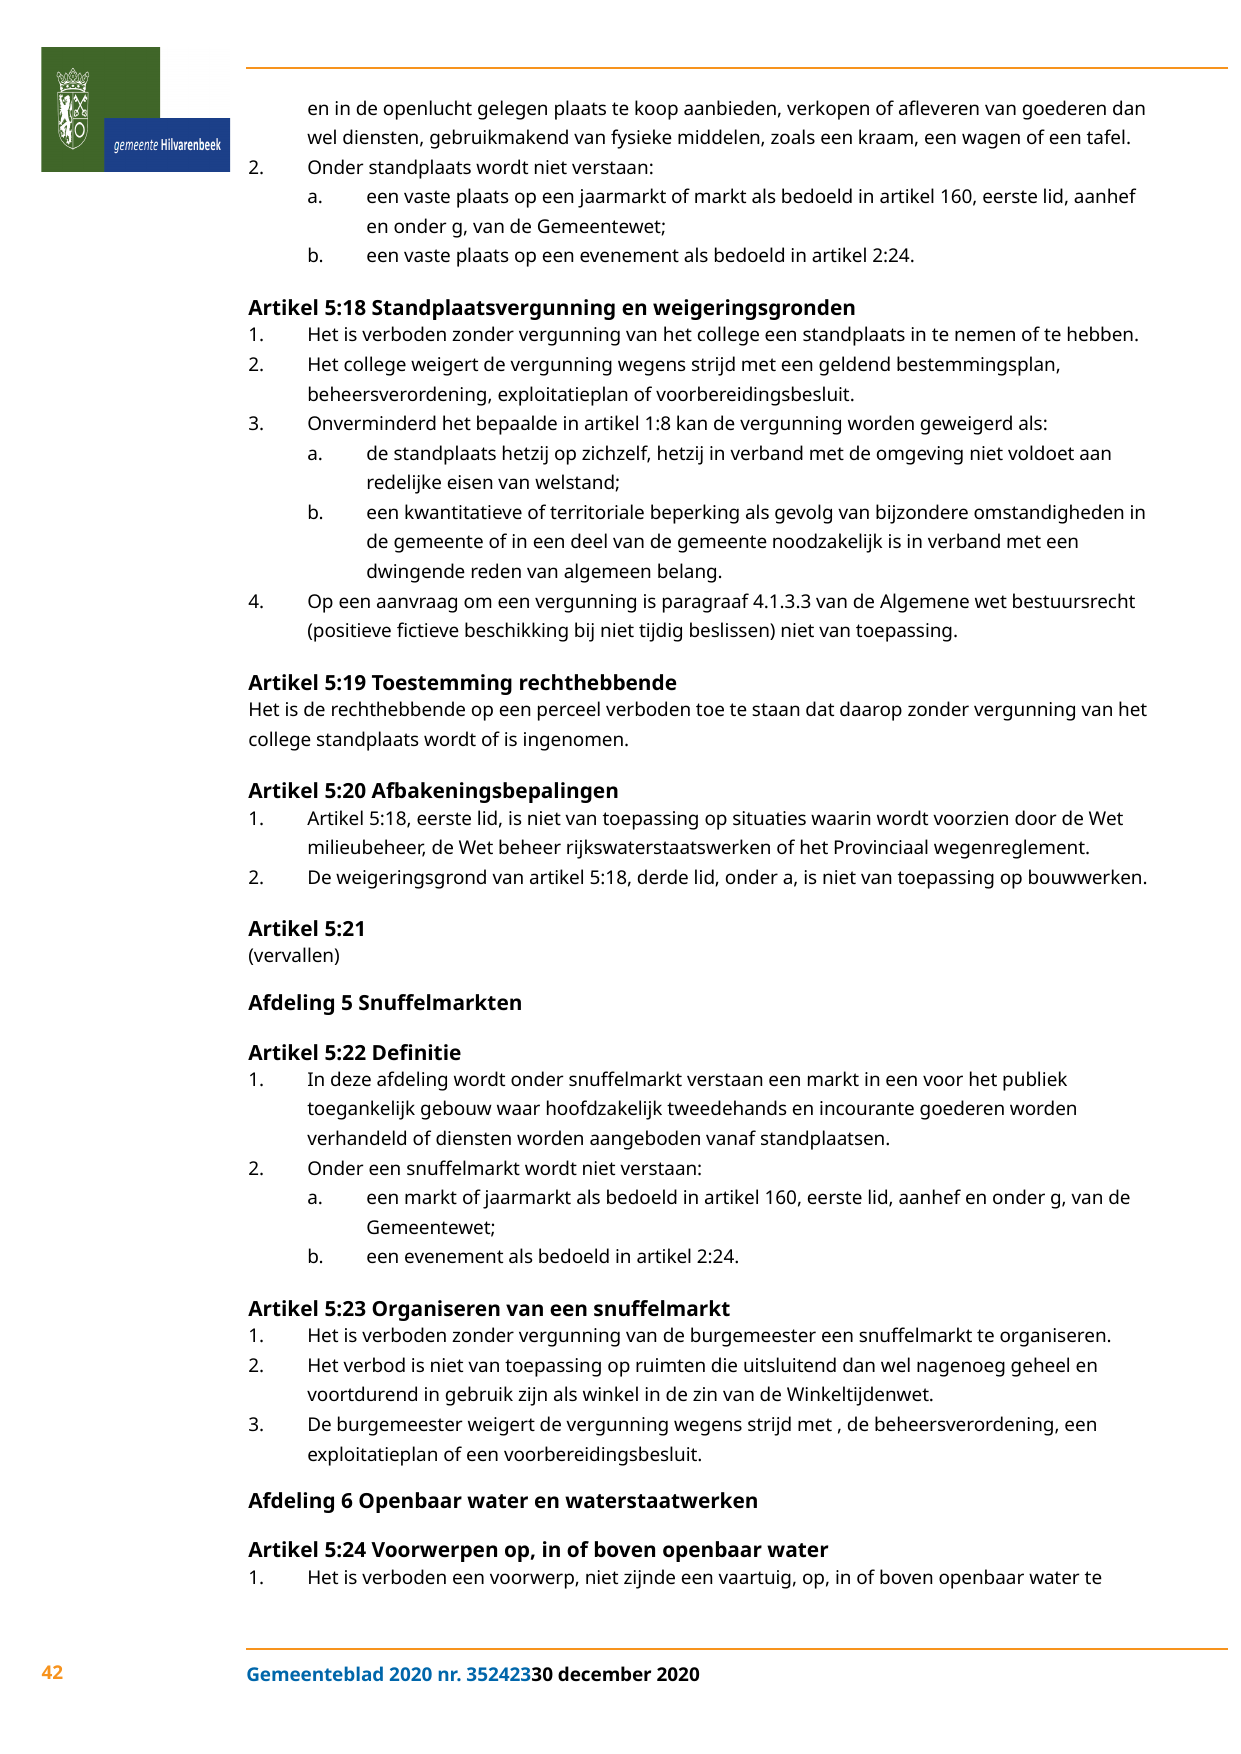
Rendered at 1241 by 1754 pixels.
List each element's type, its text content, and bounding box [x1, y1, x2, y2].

list Het is verboden zonder vergunning van de burgemeester een snuffelmarkt te organiseren. [248, 1322, 1152, 1348]
list Onverminderd het bepaalde in artikel 1:8 kan de vergunning worden geweigerd als: [248, 410, 1152, 436]
text Afdeling 5 Snuffelmarkten [248, 988, 1152, 1017]
list De burgemeester weigert de vergunning wegens strijd met , de beheersverordening, een exploitatieplan of een voorbereidingsbesluit. [248, 1411, 1152, 1466]
list Op een aanvraag om een vergunning is paragraaf 4.1.3.3 van de Algemene wet bestuursrecht (positieve fictieve beschikking bij niet tijdig beslissen) niet van toepassing. [248, 588, 1152, 643]
picture [41, 47, 231, 172]
list een vaste plaats op een evenement als bedoeld in artikel 2:24. [307, 243, 1152, 268]
text Artikel 5:19 Toestemming rechthebbende [248, 668, 1152, 696]
list Het college weigert de vergunning wegens strijd met een geldend bestemmingsplan, beheersverordening, exploitatieplan of voorbereidingsbesluit. [248, 351, 1152, 406]
text Artikel 5:24 Voorwerpen op, in of boven openbaar water [248, 1536, 1152, 1564]
list Onder een snuffelmarkt wordt niet verstaan: [248, 1155, 1152, 1181]
list een evenement als bedoeld in artikel 2:24. [307, 1243, 1152, 1269]
list Het verbod is niet van toepassing op ruimten die uitsluitend dan wel nagenoeg geheel en voortdurend in gebruik zijn als winkel in de zin van de Winkeltijdenwet. [248, 1352, 1152, 1407]
text Artikel 5:22 Definitie [248, 1038, 1152, 1066]
text Artikel 5:18 Standplaatsvergunning en weigeringsgronden [248, 293, 1152, 322]
text Artikel 5:20 Afbakeningsbepalingen [248, 776, 1152, 805]
list In deze afdeling wordt onder snuffelmarkt verstaan een markt in een voor het publiek toegankelijk gebouw waar hoofdzakelijk tweedehands en incourante goederen worden verhandeld of diensten worden aangeboden vanaf standplaatsen. [248, 1066, 1152, 1151]
list de standplaats hetzij op zichzelf, hetzij in verband met de omgeving niet voldoet aan redelijke eisen van welstand; [307, 440, 1152, 495]
list Het is verboden een voorwerp, niet zijnde een vaartuig, op, in of boven openbaar water te [248, 1564, 1152, 1590]
list Het is verboden zonder vergunning van het college een standplaats in te nemen of te hebben. [248, 322, 1152, 347]
list een vaste plaats op een jaarmarkt of markt als bedoeld in artikel 160, eerste lid, aanhef en onder g, van de Gemeentewet; [307, 183, 1152, 239]
list en in de openlucht gelegen plaats te koop aanbieden, verkopen of afleveren van goederen dan wel diensten, gebruikmakend van fysieke middelen, zoals een kraam, een wagen of een tafel. [248, 95, 1152, 150]
list Artikel 5:18, eerste lid, is niet van toepassing op situaties waarin wordt voorzien door de Wet milieubeheer, de Wet beheer rijkswaterstaatswerken of het Provinciaal wegenreglement. [248, 805, 1152, 860]
text Artikel 5:21 [248, 914, 1152, 943]
text Artikel 5:23 Organiseren van een snuffelmarkt [248, 1294, 1152, 1322]
text (vervallen) [248, 943, 1152, 968]
list een markt of jaarmarkt als bedoeld in artikel 160, eerste lid, aanhef en onder g, van de Gemeentewet; [307, 1184, 1152, 1240]
list Onder standplaats wordt niet verstaan: [248, 154, 1152, 180]
list De weigeringsgrond van artikel 5:18, derde lid, onder a, is niet van toepassing op bouwwerken. [248, 864, 1152, 889]
list een kwantitatieve of territoriale beperking als gevolg van bijzondere omstandigheden in de gemeente of in een deel van de gemeente noodzakelijk is in verband met een dwingende reden van algemeen belang. [307, 499, 1152, 584]
text Het is de rechthebbende op een perceel verboden toe te staan dat daarop zonder vergunning van het college standplaats wordt of is ingenomen. [248, 696, 1152, 752]
text Afdeling 6 Openbaar water en waterstaatwerken [248, 1486, 1152, 1515]
